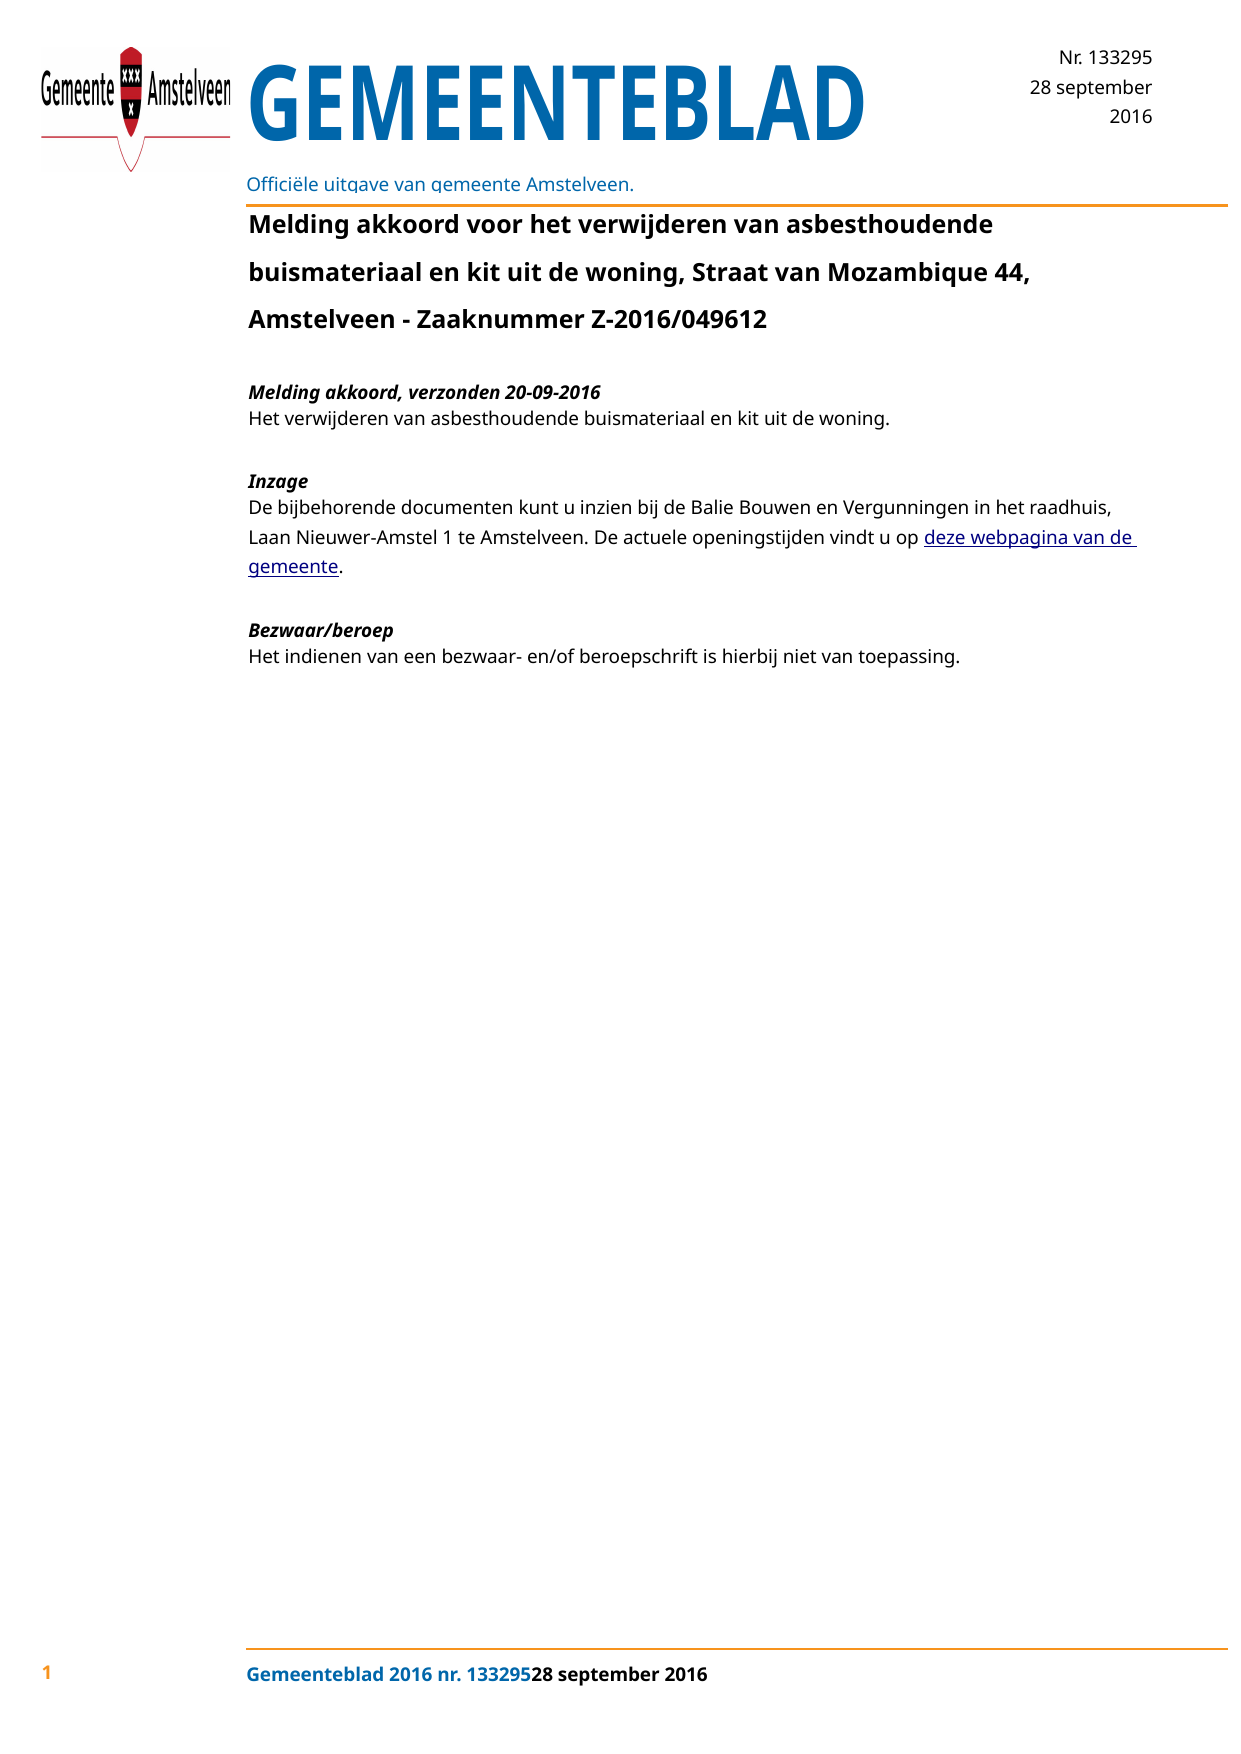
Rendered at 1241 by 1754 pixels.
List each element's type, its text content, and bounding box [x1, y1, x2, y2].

text Bezwaar/beroep [248, 618, 1152, 643]
text Melding akkoord, verzonden 20-09-2016 [248, 379, 1152, 405]
text Melding akkoord voor het verwijderen van asbesthoudende buismateriaal en kit uit de woning, Straat van Mozambique 44, Amstelveen - Zaaknummer Z-2016/049612 [248, 207, 1152, 336]
text Het verwijderen van asbesthoudende buismateriaal en kit uit de woning. [248, 405, 1152, 431]
text Het indienen van een bezwaar- en/of beroepschrift is hierbij niet van toepassing. [248, 643, 1152, 669]
picture [41, 47, 231, 172]
text De bijbehorende documenten kunt u inzien bij de Balie Bouwen en Vergunningen in het raadhuis, Laan Nieuwer-Amstel 1 te Amstelveen. De actuele openingstijden vindt u op deze webpagina van de gemeente. [248, 494, 1152, 579]
text Inzage [248, 469, 1152, 494]
